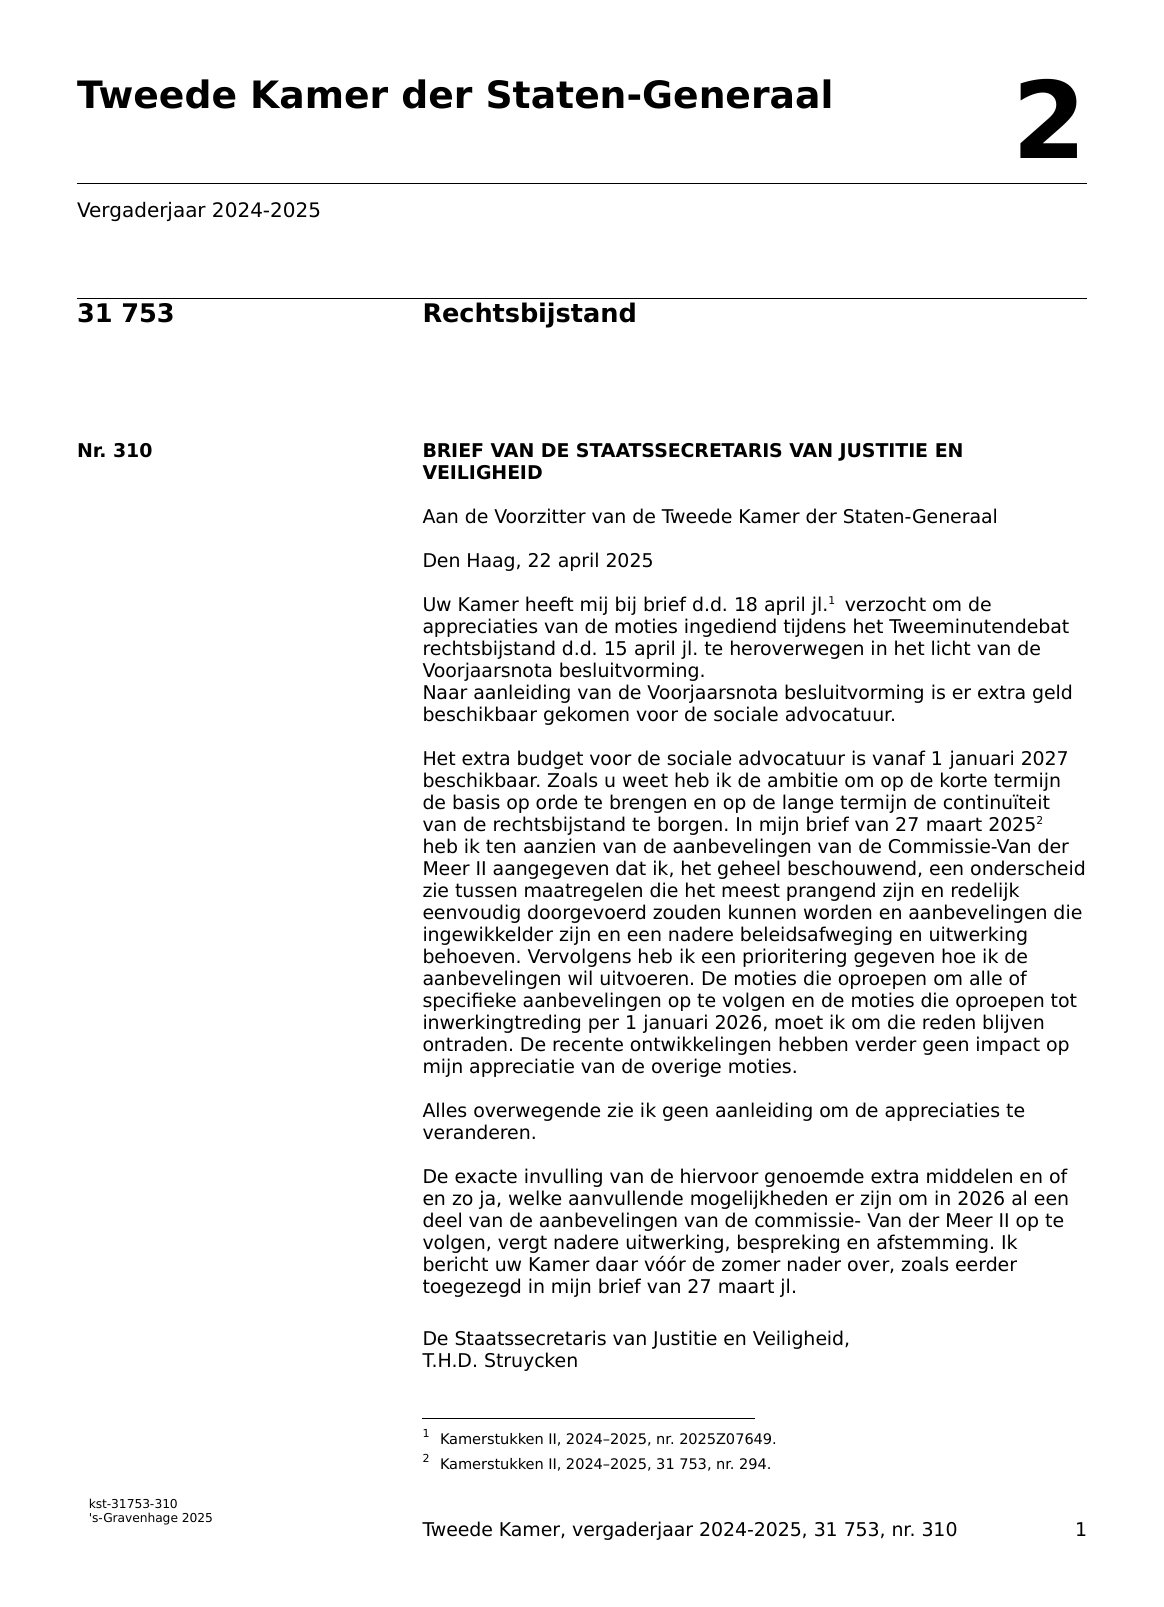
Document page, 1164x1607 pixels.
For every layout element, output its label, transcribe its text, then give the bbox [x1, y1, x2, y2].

text De exacte invulling van de hiervoor genoemde extra middelen en of en zo ja, welke aanvullende mogelijkheden er zijn om in 2026 al een deel van de aanbevelingen van de commissie- Van der Meer II op te volgen, vergt nadere uitwerking, bespreking en afstemming. Ik bericht uw Kamer daar vóór de zomer nader over, zoals eerder toegezegd in mijn brief van 27 maart jl. [422, 1166, 1087, 1298]
text Kamerstukken II, 2024–2025, nr. 2025Z07649. [422, 1427, 1087, 1449]
text Uw Kamer heeft mij bij brief d.d. 18 april jl. verzocht om de appreciaties van de moties ingediend tijdens het Tweeminutendebat rechtsbijstand d.d. 15 april jl. te heroverwegen in het licht van de Voorjaarsnota besluitvorming. [422, 594, 1087, 682]
table_header 2 [886, 59, 1087, 183]
text Alles overwegende zie ik geen aanleiding om de appreciaties te veranderen. [422, 1100, 1087, 1144]
text kst-31753-310 [88, 1497, 323, 1511]
text Kamerstukken II, 2024–2025, 31 753, nr. 294. [422, 1452, 1087, 1474]
text 's-Gravenhage 2025 [88, 1511, 323, 1525]
text Aan de Voorzitter van de Tweede Kamer der Staten-Generaal [422, 506, 1087, 528]
text Het extra budget voor de sociale advocatuur is vanaf 1 januari 2027 beschikbaar. Zoals u weet heb ik de ambitie om op de korte termijn de basis op orde te brengen en op de lange termijn de continuïteit van de rechtsbijstand te borgen. In mijn brief van 27 maart 2025 heb ik ten aanzien van de aanbevelingen van de Commissie-Van der Meer II aangegeven dat ik, het geheel beschouwend, een onderscheid zie tussen maatregelen die het meest prangend zijn en redelijk eenvoudig doorgevoerd zouden kunnen worden en aanbevelingen die ingewikkelder zijn en een nadere beleidsafweging en uitwerking behoeven. Vervolgens heb ik een prioritering gegeven hoe ik de aanbevelingen wil uitvoeren. De moties die oproepen om alle of specifieke aanbevelingen op te volgen en de moties die oproepen tot inwerkingtreding per 1 januari 2026, moet ik om die reden blijven ontraden. De recente ontwikkelingen hebben verder geen impact op mijn appreciatie van de overige moties. [422, 748, 1087, 1078]
table_cell Vergaderjaar 2024-2025 [77, 184, 1087, 298]
subtitle Nr. 310 BRIEF VAN DE STAATSSECRETARIS VAN JUSTITIE EN VEILIGHEID [77, 440, 1087, 484]
subtitle 31 753 Rechtsbijstand [77, 299, 1087, 329]
text Den Haag, 22 april 2025 [422, 550, 1087, 572]
table_header Tweede Kamer der Staten-Generaal [77, 59, 886, 183]
text De Staatssecretaris van Justitie en Veiligheid, T.H.D. Struycken [422, 1328, 1087, 1372]
text Naar aanleiding van de Voorjaarsnota besluitvorming is er extra geld beschikbaar gekomen voor de sociale advocatuur. [422, 682, 1087, 726]
